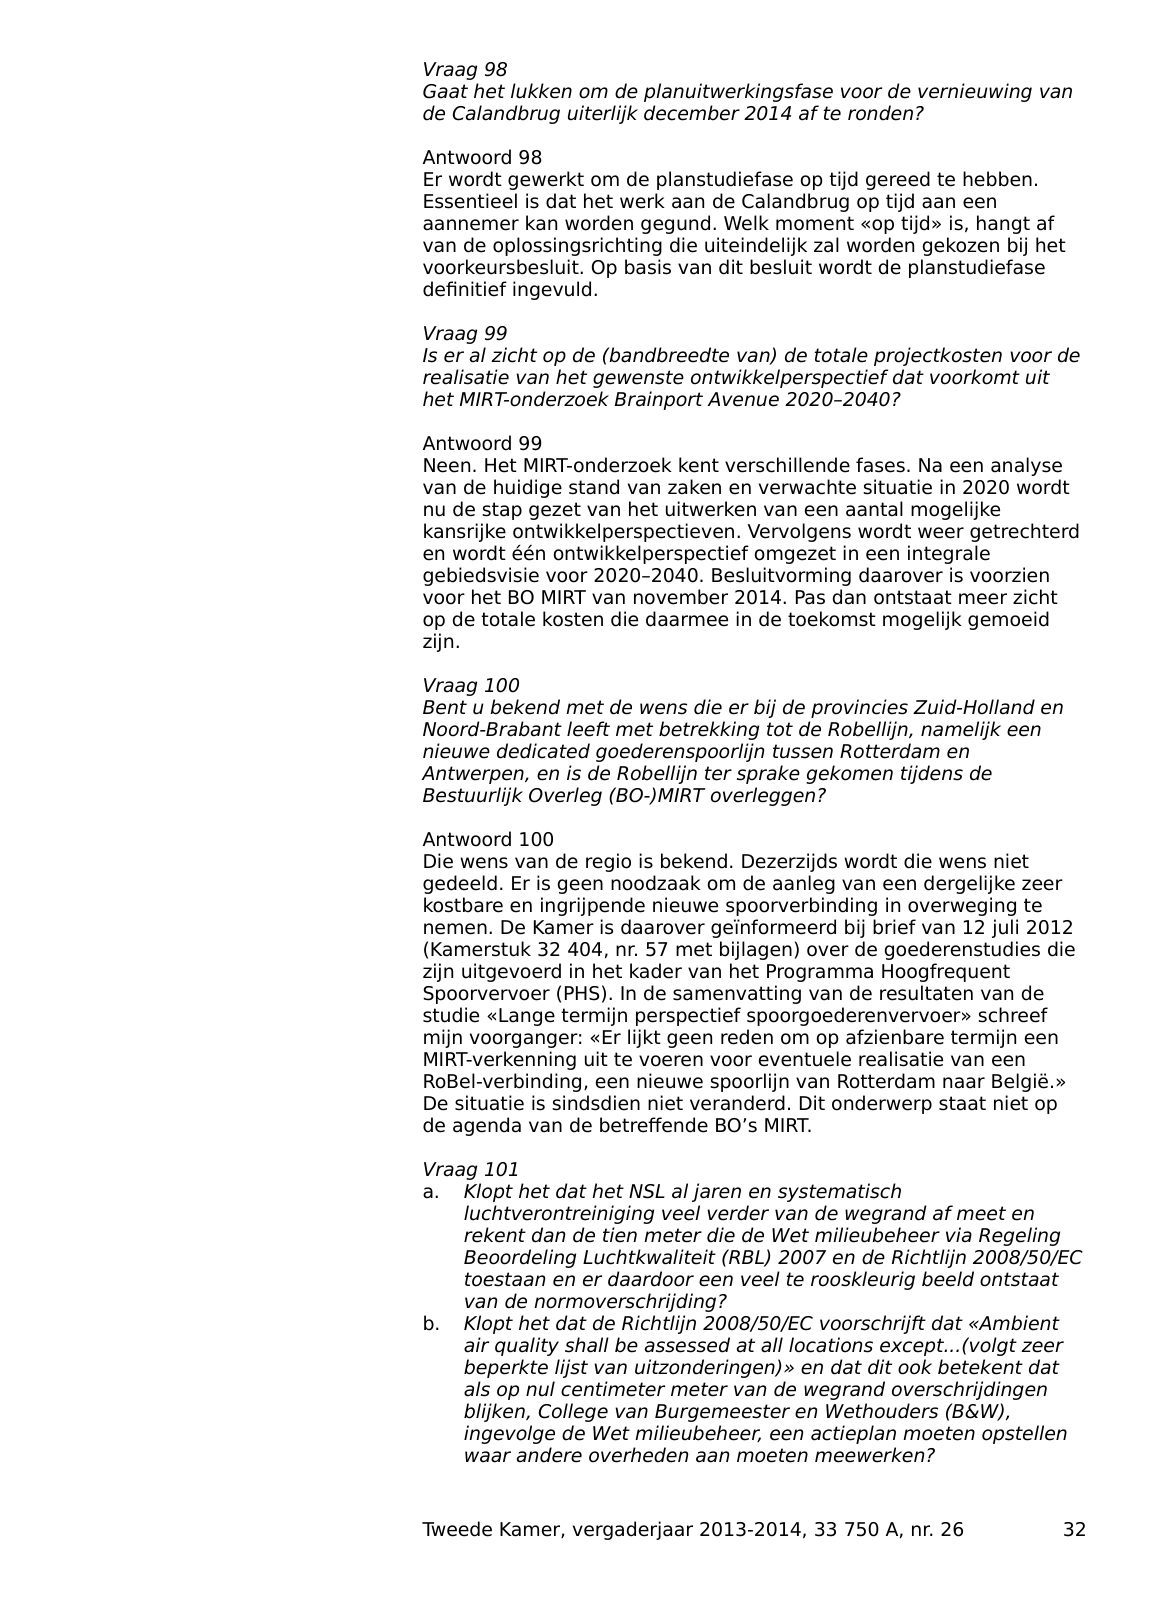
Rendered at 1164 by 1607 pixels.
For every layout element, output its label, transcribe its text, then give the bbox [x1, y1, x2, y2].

text Vraag 101 [422, 1159, 1087, 1181]
text Vraag 98 [422, 59, 1087, 81]
text a. Klopt het dat het NSL al jaren en systematisch luchtverontreiniging veel verder van de wegrand af meet en rekent dan de tien meter die de Wet milieubeheer via Regeling Beoordeling Luchtkwaliteit (RBL) 2007 en de Richtlijn 2008/50/EC toestaan en er daardoor een veel te rooskleurig beeld ontstaat van de normoverschrijding? [422, 1181, 1087, 1313]
text Neen. Het MIRT-onderzoek kent verschillende fases. Na een analyse van de huidige stand van zaken en verwachte situatie in 2020 wordt nu de stap gezet van het uitwerken van een aantal mogelijke kansrijke ontwikkelperspectieven. Vervolgens wordt weer getrechterd en wordt één ontwikkelperspectief omgezet in een integrale gebiedsvisie voor 2020–2040. Besluitvorming daarover is voorzien voor het BO MIRT van november 2014. Pas dan ontstaat meer zicht op de totale kosten die daarmee in de toekomst mogelijk gemoeid zijn. [422, 455, 1087, 653]
text Antwoord 99 [422, 433, 1087, 455]
text Antwoord 100 [422, 829, 1087, 851]
text Gaat het lukken om de planuitwerkingsfase voor de vernieuwing van de Calandbrug uiterlijk december 2014 af te ronden? [422, 81, 1087, 125]
text Bent u bekend met de wens die er bij de provincies Zuid-Holland en Noord-Brabant leeft met betrekking tot de Robellijn, namelijk een nieuwe dedicated goederenspoorlijn tussen Rotterdam en Antwerpen, en is de Robellijn ter sprake gekomen tijdens de Bestuurlijk Overleg (BO-)MIRT overleggen? [422, 697, 1087, 807]
text Vraag 99 [422, 323, 1087, 345]
text b. Klopt het dat de Richtlijn 2008/50/EC voorschrijft dat «Ambient air quality shall be assessed at all locations except...(volgt zeer beperkte lijst van uitzonderingen)» en dat dit ook betekent dat als op nul centimeter meter van de wegrand overschrijdingen blijken, College van Burgemeester en Wethouders (B&W), ingevolge de Wet milieubeheer, een actieplan moeten opstellen waar andere overheden aan moeten meewerken? [422, 1313, 1087, 1467]
text Vraag 100 [422, 675, 1087, 697]
text Is er al zicht op de (bandbreedte van) de totale projectkosten voor de realisatie van het gewenste ontwikkelperspectief dat voorkomt uit het MIRT-onderzoek Brainport Avenue 2020–2040? [422, 345, 1087, 411]
text Er wordt gewerkt om de planstudiefase op tijd gereed te hebben. Essentieel is dat het werk aan de Calandbrug op tijd aan een aannemer kan worden gegund. Welk moment «op tijd» is, hangt af van de oplossingsrichting die uiteindelijk zal worden gekozen bij het voorkeursbesluit. Op basis van dit besluit wordt de planstudiefase definitief ingevuld. [422, 169, 1087, 301]
text Die wens van de regio is bekend. Dezerzijds wordt die wens niet gedeeld. Er is geen noodzaak om de aanleg van een dergelijke zeer kostbare en ingrijpende nieuwe spoorverbinding in overweging te nemen. De Kamer is daarover geïnformeerd bij brief van 12 juli 2012 (Kamerstuk 32 404, nr. 57 met bijlagen) over de goederenstudies die zijn uitgevoerd in het kader van het Programma Hoogfrequent Spoorvervoer (PHS). In de samenvatting van de resultaten van de studie «Lange termijn perspectief spoorgoederenvervoer» schreef mijn voorganger: «Er lijkt geen reden om op afzienbare termijn een MIRT-verkenning uit te voeren voor eventuele realisatie van een RoBel-verbinding, een nieuwe spoorlijn van Rotterdam naar België.» De situatie is sindsdien niet veranderd. Dit onderwerp staat niet op de agenda van de betreffende BO’s MIRT. [422, 851, 1087, 1137]
text Antwoord 98 [422, 147, 1087, 169]
